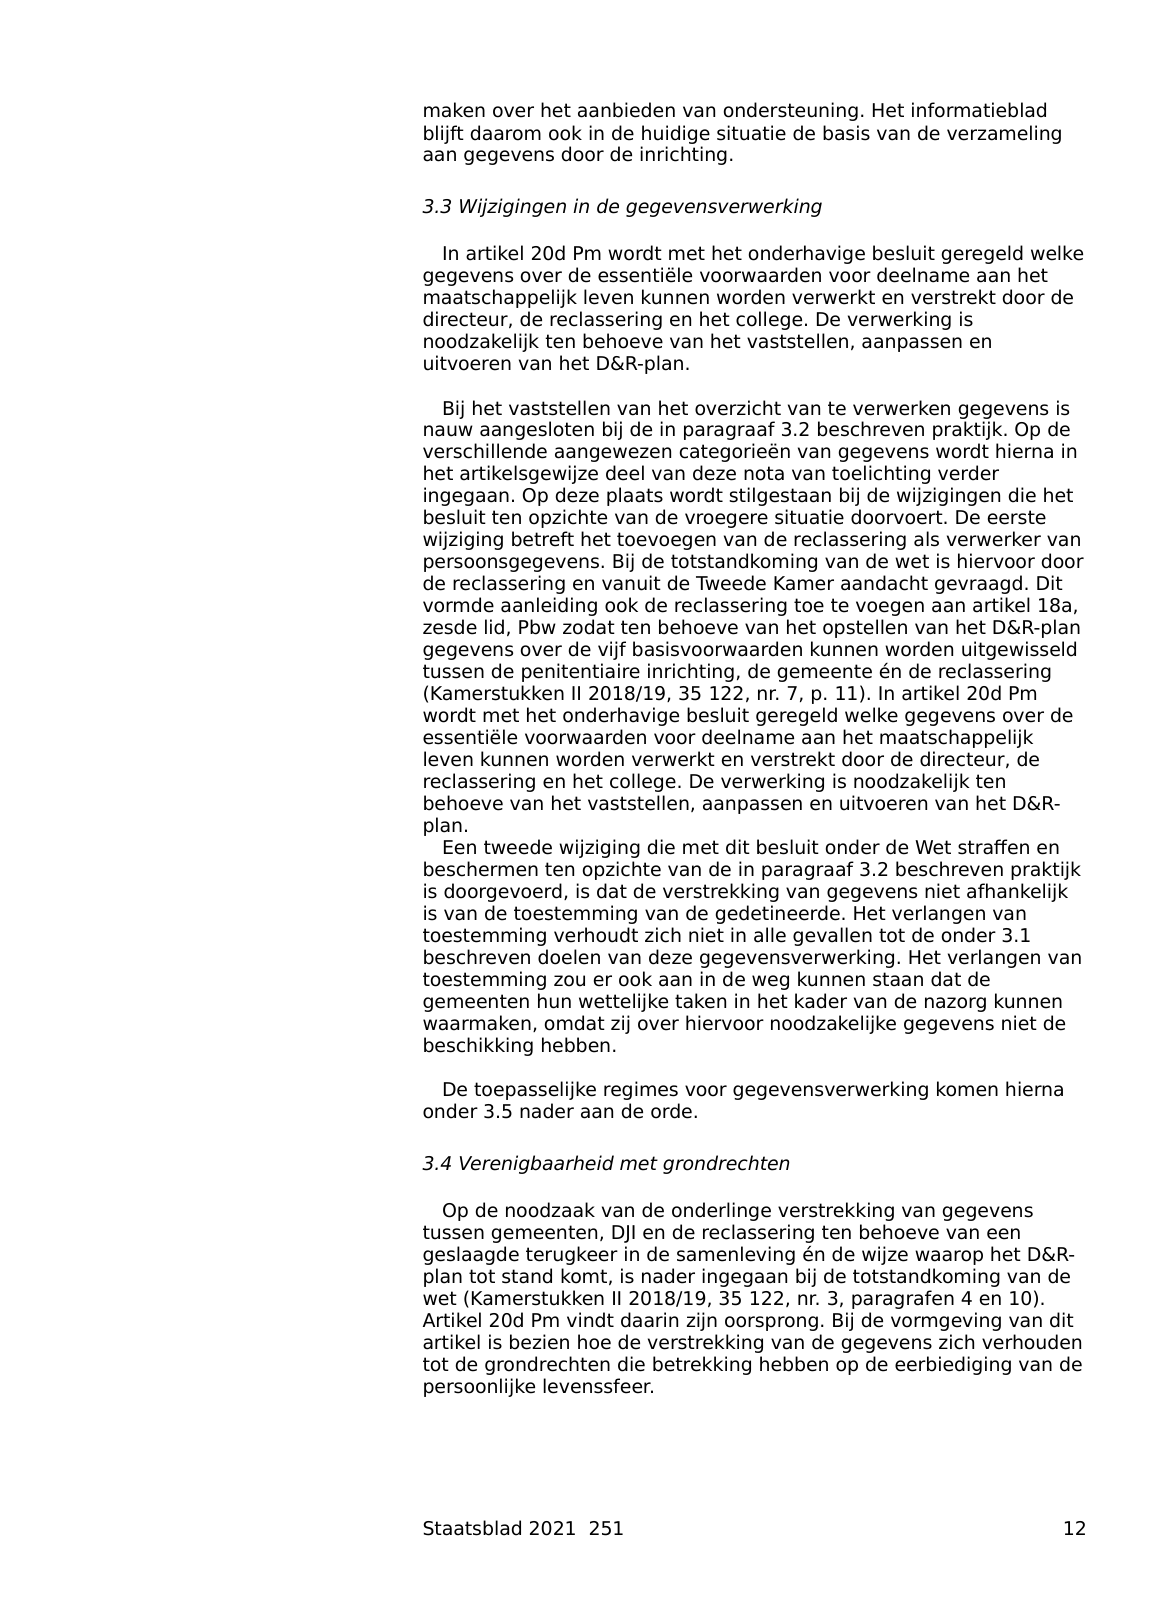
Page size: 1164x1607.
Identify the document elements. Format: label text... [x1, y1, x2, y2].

subtitle 3.3 Wijzigingen in de gegevensverwerking [422, 196, 1087, 218]
text Een tweede wijziging die met dit besluit onder de Wet straffen en beschermen ten opzichte van de in paragraaf 3.2 beschreven praktijk is doorgevoerd, is dat de verstrekking van gegevens niet afhankelijk is van de toestemming van de gedetineerde. Het verlangen van toestemming verhoudt zich niet in alle gevallen tot de onder 3.1 beschreven doelen van deze gegevensverwerking. Het verlangen van toestemming zou er ook aan in de weg kunnen staan dat de gemeenten hun wettelijke taken in het kader van de nazorg kunnen waarmaken, omdat zij over hiervoor noodzakelijke gegevens niet de beschikking hebben. [422, 837, 1087, 1057]
text De toepasselijke regimes voor gegevensverwerking komen hierna onder 3.5 nader aan de orde. [422, 1079, 1087, 1123]
text Bij het vaststellen van het overzicht van te verwerken gegevens is nauw aangesloten bij de in paragraaf 3.2 beschreven praktijk. Op de verschillende aangewezen categorieën van gegevens wordt hierna in het artikelsgewijze deel van deze nota van toelichting verder ingegaan. Op deze plaats wordt stilgestaan bij de wijzigingen die het besluit ten opzichte van de vroegere situatie doorvoert. De eerste wijziging betreft het toevoegen van de reclassering als verwerker van persoonsgegevens. Bij de totstandkoming van de wet is hiervoor door de reclassering en vanuit de Tweede Kamer aandacht gevraagd. Dit vormde aanleiding ook de reclassering toe te voegen aan artikel 18a, zesde lid, Pbw zodat ten behoeve van het opstellen van het D&R-plan gegevens over de vijf basisvoorwaarden kunnen worden uitgewisseld tussen de penitentiaire inrichting, de gemeente én de reclassering (Kamerstukken II 2018/19, 35 122, nr. 7, p. 11). In artikel 20d Pm wordt met het onderhavige besluit geregeld welke gegevens over de essentiële voorwaarden voor deelname aan het maatschappelijk leven kunnen worden verwerkt en verstrekt door de directeur, de reclassering en het college. De verwerking is noodzakelijk ten behoeve van het vaststellen, aanpassen en uitvoeren van het D&R-plan. [422, 397, 1087, 837]
text Op de noodzaak van de onderlinge verstrekking van gegevens tussen gemeenten, DJI en de reclassering ten behoeve van een geslaagde terugkeer in de samenleving én de wijze waarop het D&R-plan tot stand komt, is nader ingegaan bij de totstandkoming van de wet (Kamerstukken II 2018/19, 35 122, nr. 3, paragrafen 4 en 10). Artikel 20d Pm vindt daarin zijn oorsprong. Bij de vormgeving van dit artikel is bezien hoe de verstrekking van de gegevens zich verhouden tot de grondrechten die betrekking hebben op de eerbiediging van de persoonlijke levenssfeer. [422, 1200, 1087, 1398]
text maken over het aanbieden van ondersteuning. Het informatieblad blijft daarom ook in de huidige situatie de basis van de verzameling aan gegevens door de inrichting. [422, 100, 1087, 166]
subtitle 3.4 Verenigbaarheid met grondrechten [422, 1153, 1087, 1175]
text In artikel 20d Pm wordt met het onderhavige besluit geregeld welke gegevens over de essentiële voorwaarden voor deelname aan het maatschappelijk leven kunnen worden verwerkt en verstrekt door de directeur, de reclassering en het college. De verwerking is noodzakelijk ten behoeve van het vaststellen, aanpassen en uitvoeren van het D&R-plan. [422, 243, 1087, 375]
